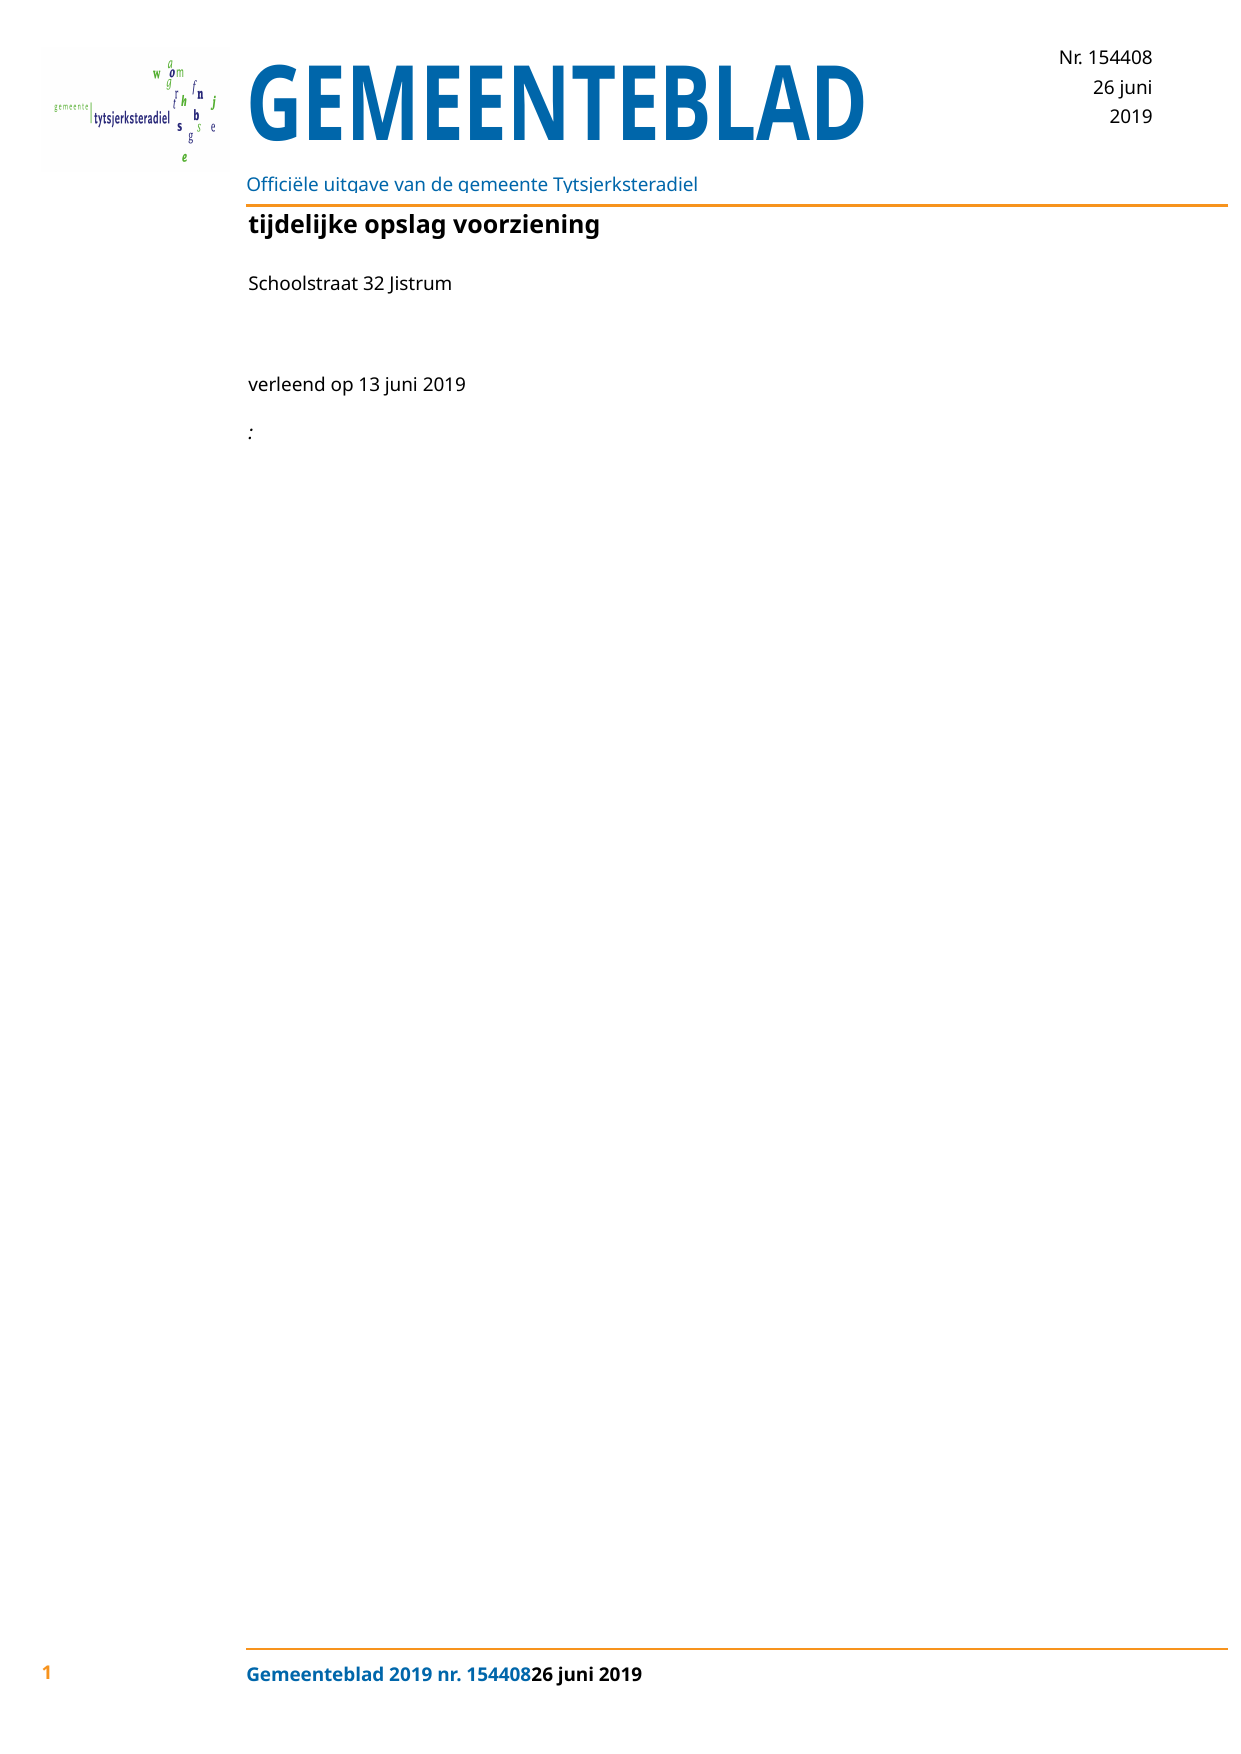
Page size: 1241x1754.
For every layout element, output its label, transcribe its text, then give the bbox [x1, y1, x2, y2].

text verleend op 13 juni 2019 [248, 371, 1152, 397]
text tijdelijke opslag voorziening [248, 207, 1152, 241]
text Schoolstraat 32 Jistrum [248, 270, 1152, 296]
text : [248, 419, 1152, 445]
picture [41, 47, 231, 172]
